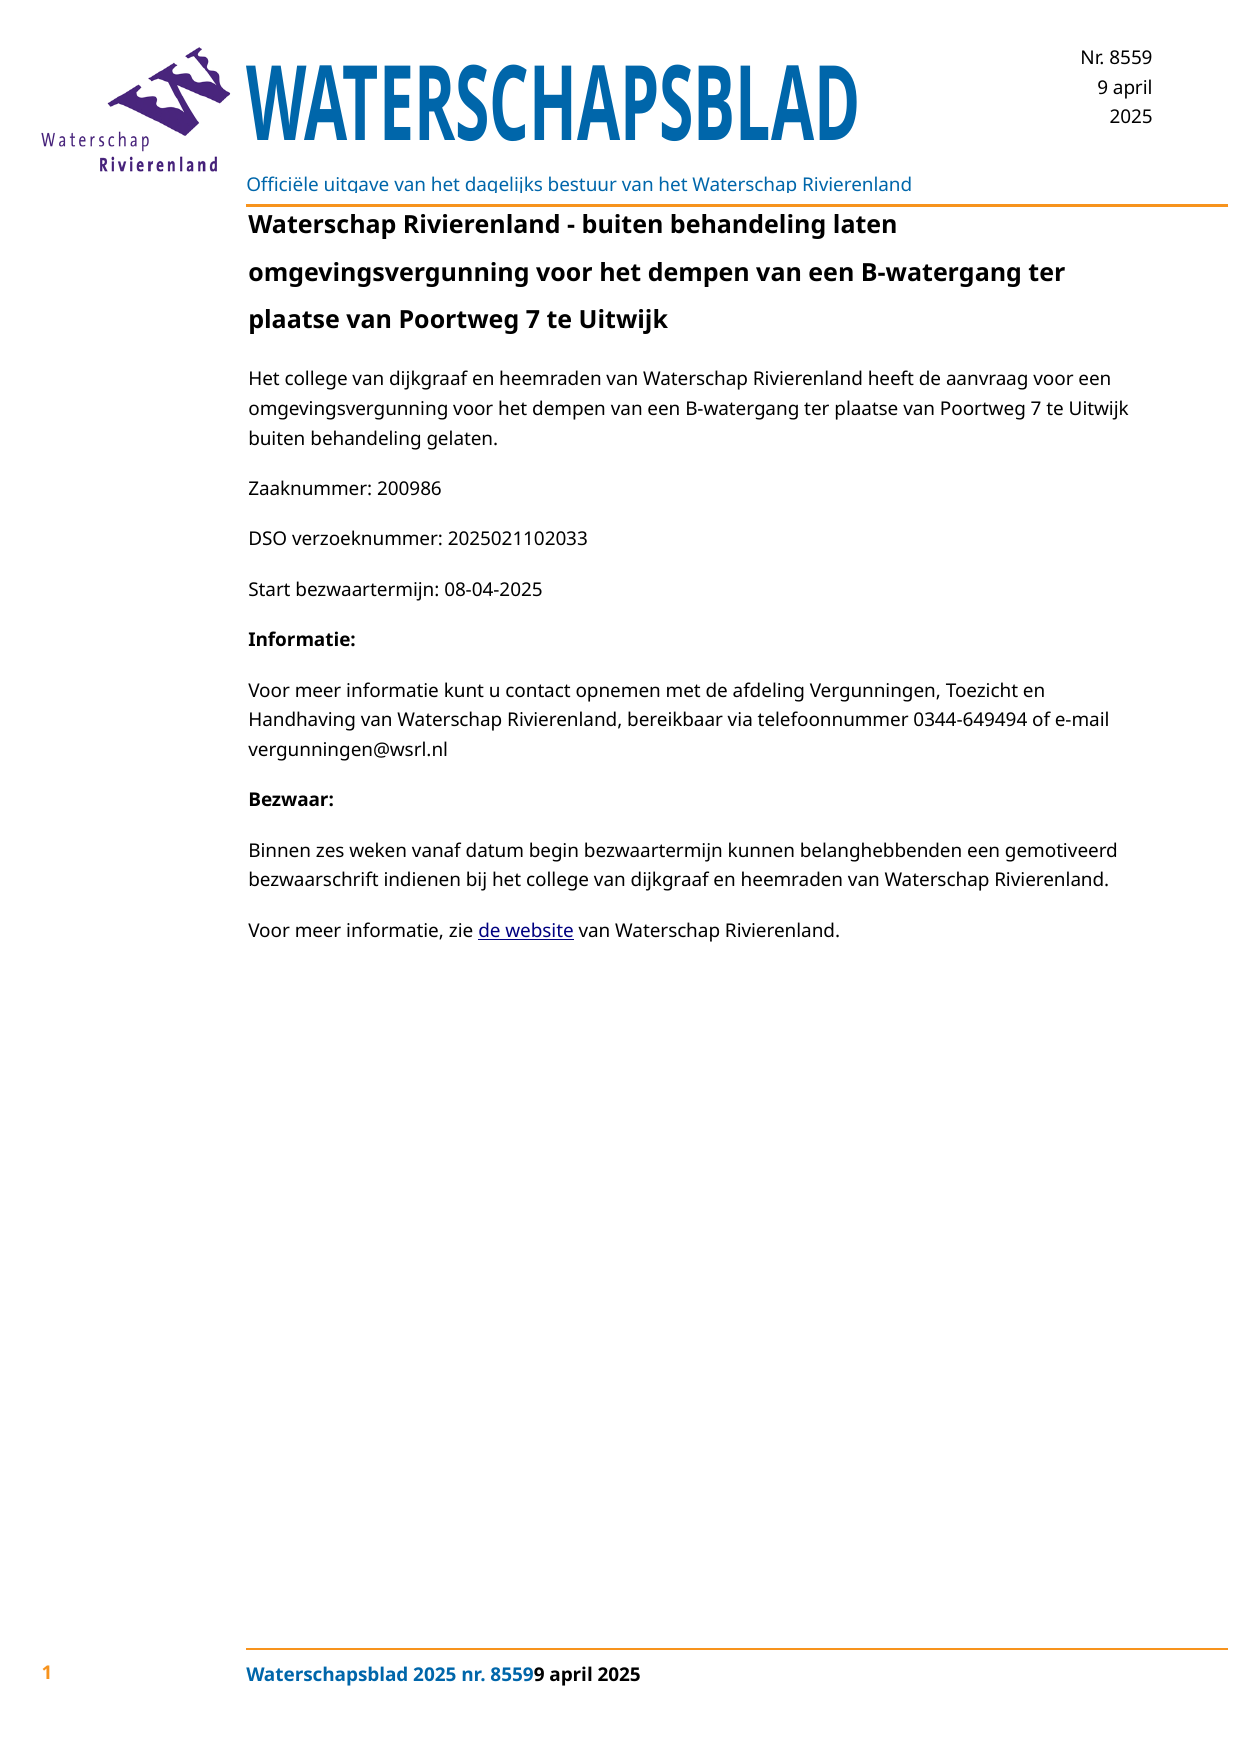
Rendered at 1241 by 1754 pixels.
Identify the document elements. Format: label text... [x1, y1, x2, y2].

text Informatie: [248, 626, 1152, 652]
picture [41, 47, 231, 172]
text DSO verzoeknummer: 2025021102033 [248, 526, 1152, 551]
text Waterschap Rivierenland - buiten behandeling laten omgevingsvergunning voor het dempen van een B-watergang ter plaatse van Poortweg 7 te Uitwijk [248, 207, 1152, 336]
text Het college van dijkgraaf en heemraden van Waterschap Rivierenland heeft de aanvraag voor een omgevingsvergunning voor het dempen van een B-watergang ter plaatse van Poortweg 7 te Uitwijk buiten behandeling gelaten. [248, 366, 1152, 450]
text Binnen zes weken vanaf datum begin bezwaartermijn kunnen belanghebbenden een gemotiveerd bezwaarschrift indienen bij het college van dijkgraaf en heemraden van Waterschap Rivierenland. [248, 837, 1152, 892]
text Start bezwaartermijn: 08-04-2025 [248, 576, 1152, 602]
text Voor meer informatie, zie de website van Waterschap Rivierenland. [248, 917, 1152, 942]
text Bezwaar: [248, 786, 1152, 812]
text Zaaknummer: 200986 [248, 475, 1152, 501]
text Voor meer informatie kunt u contact opnemen met de afdeling Vergunningen, Toezicht en Handhaving van Waterschap Rivierenland, bereikbaar via telefoonnummer 0344-649494 of e-mail vergunningen@wsrl.nl [248, 677, 1152, 762]
